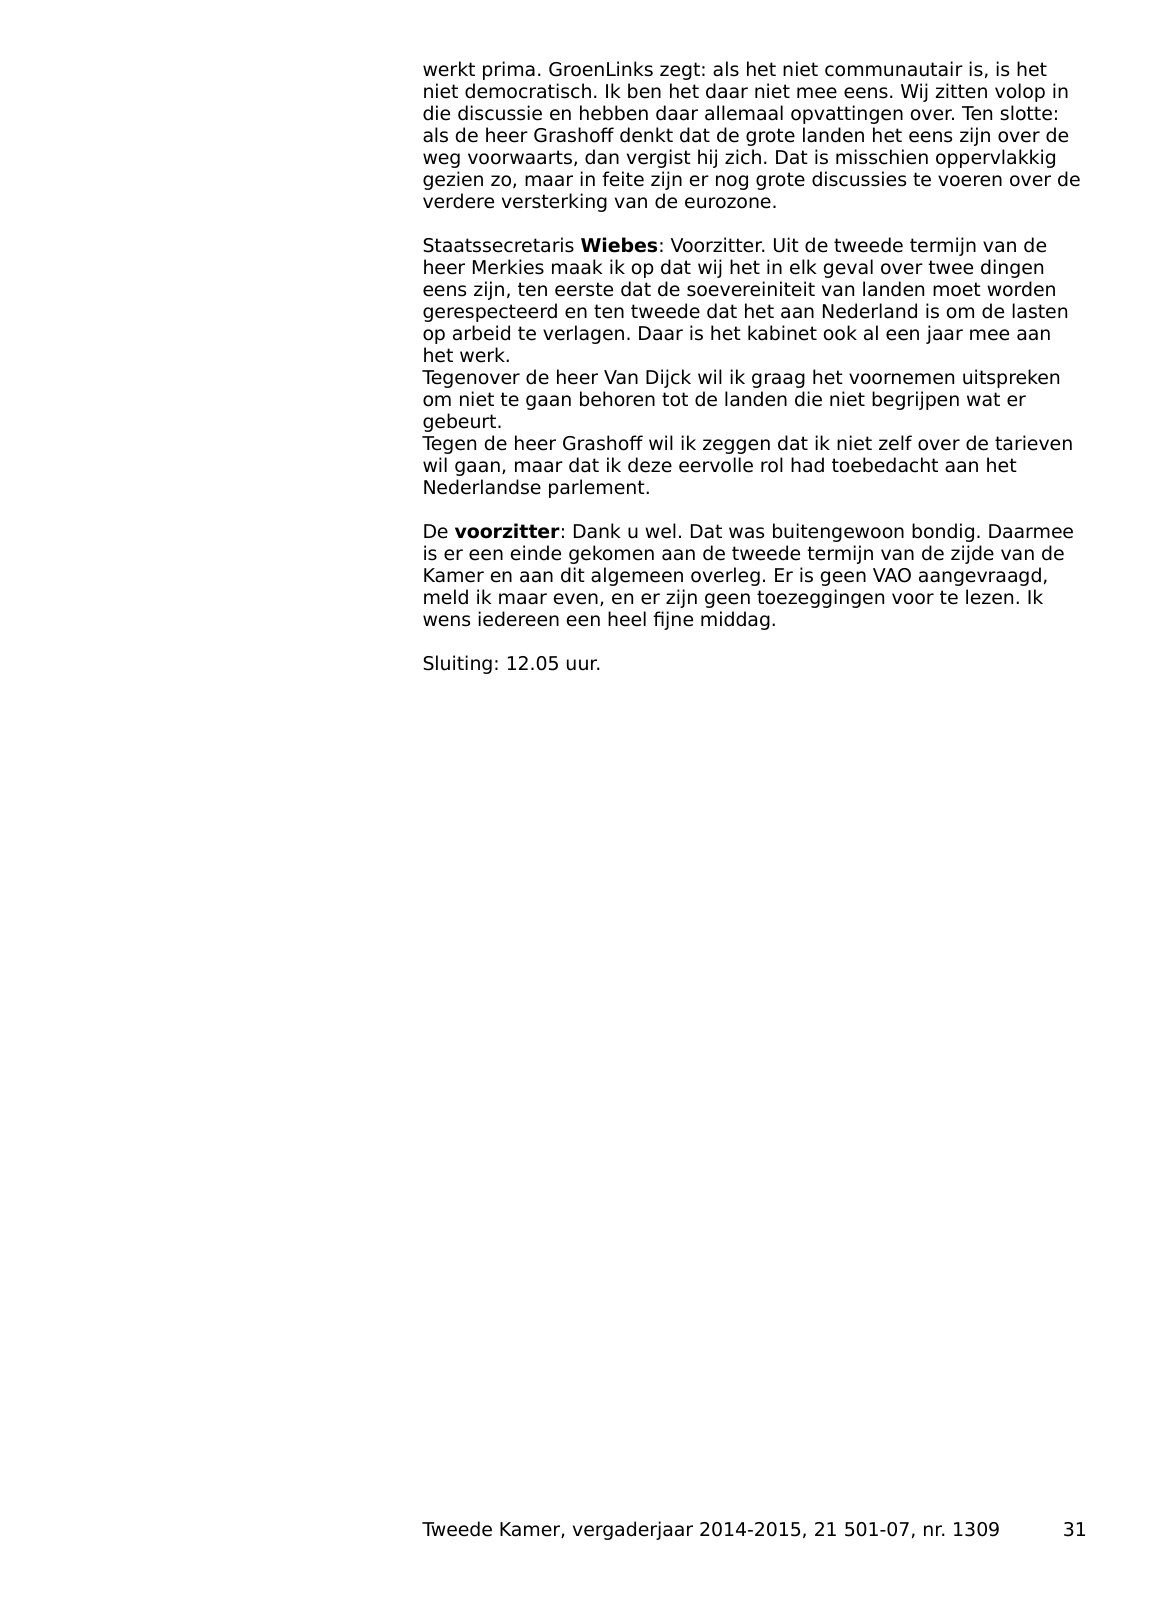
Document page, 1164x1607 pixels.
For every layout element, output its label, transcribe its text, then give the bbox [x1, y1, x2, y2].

text Tegen de heer Grashoff wil ik zeggen dat ik niet zelf over de tarieven wil gaan, maar dat ik deze eervolle rol had toebedacht aan het Nederlandse parlement. [422, 433, 1087, 499]
text Tegenover de heer Van Dijck wil ik graag het voornemen uitspreken om niet te gaan behoren tot de landen die niet begrijpen wat er gebeurt. [422, 367, 1087, 433]
text werkt prima. GroenLinks zegt: als het niet communautair is, is het niet democratisch. Ik ben het daar niet mee eens. Wij zitten volop in die discussie en hebben daar allemaal opvattingen over. Ten slotte: als de heer Grashoff denkt dat de grote landen het eens zijn over de weg voorwaarts, dan vergist hij zich. Dat is misschien oppervlakkig gezien zo, maar in feite zijn er nog grote discussies te voeren over de verdere versterking van de eurozone. [422, 59, 1087, 213]
text Staatssecretaris Wiebes: Voorzitter. Uit de tweede termijn van de heer Merkies maak ik op dat wij het in elk geval over twee dingen eens zijn, ten eerste dat de soevereiniteit van landen moet worden gerespecteerd en ten tweede dat het aan Nederland is om de lasten op arbeid te verlagen. Daar is het kabinet ook al een jaar mee aan het werk. [422, 235, 1087, 367]
text Sluiting: 12.05 uur. [422, 653, 1087, 675]
text De voorzitter: Dank u wel. Dat was buitengewoon bondig. Daarmee is er een einde gekomen aan de tweede termijn van de zijde van de Kamer en aan dit algemeen overleg. Er is geen VAO aangevraagd, meld ik maar even, en er zijn geen toezeggingen voor te lezen. Ik wens iedereen een heel fijne middag. [422, 521, 1087, 631]
